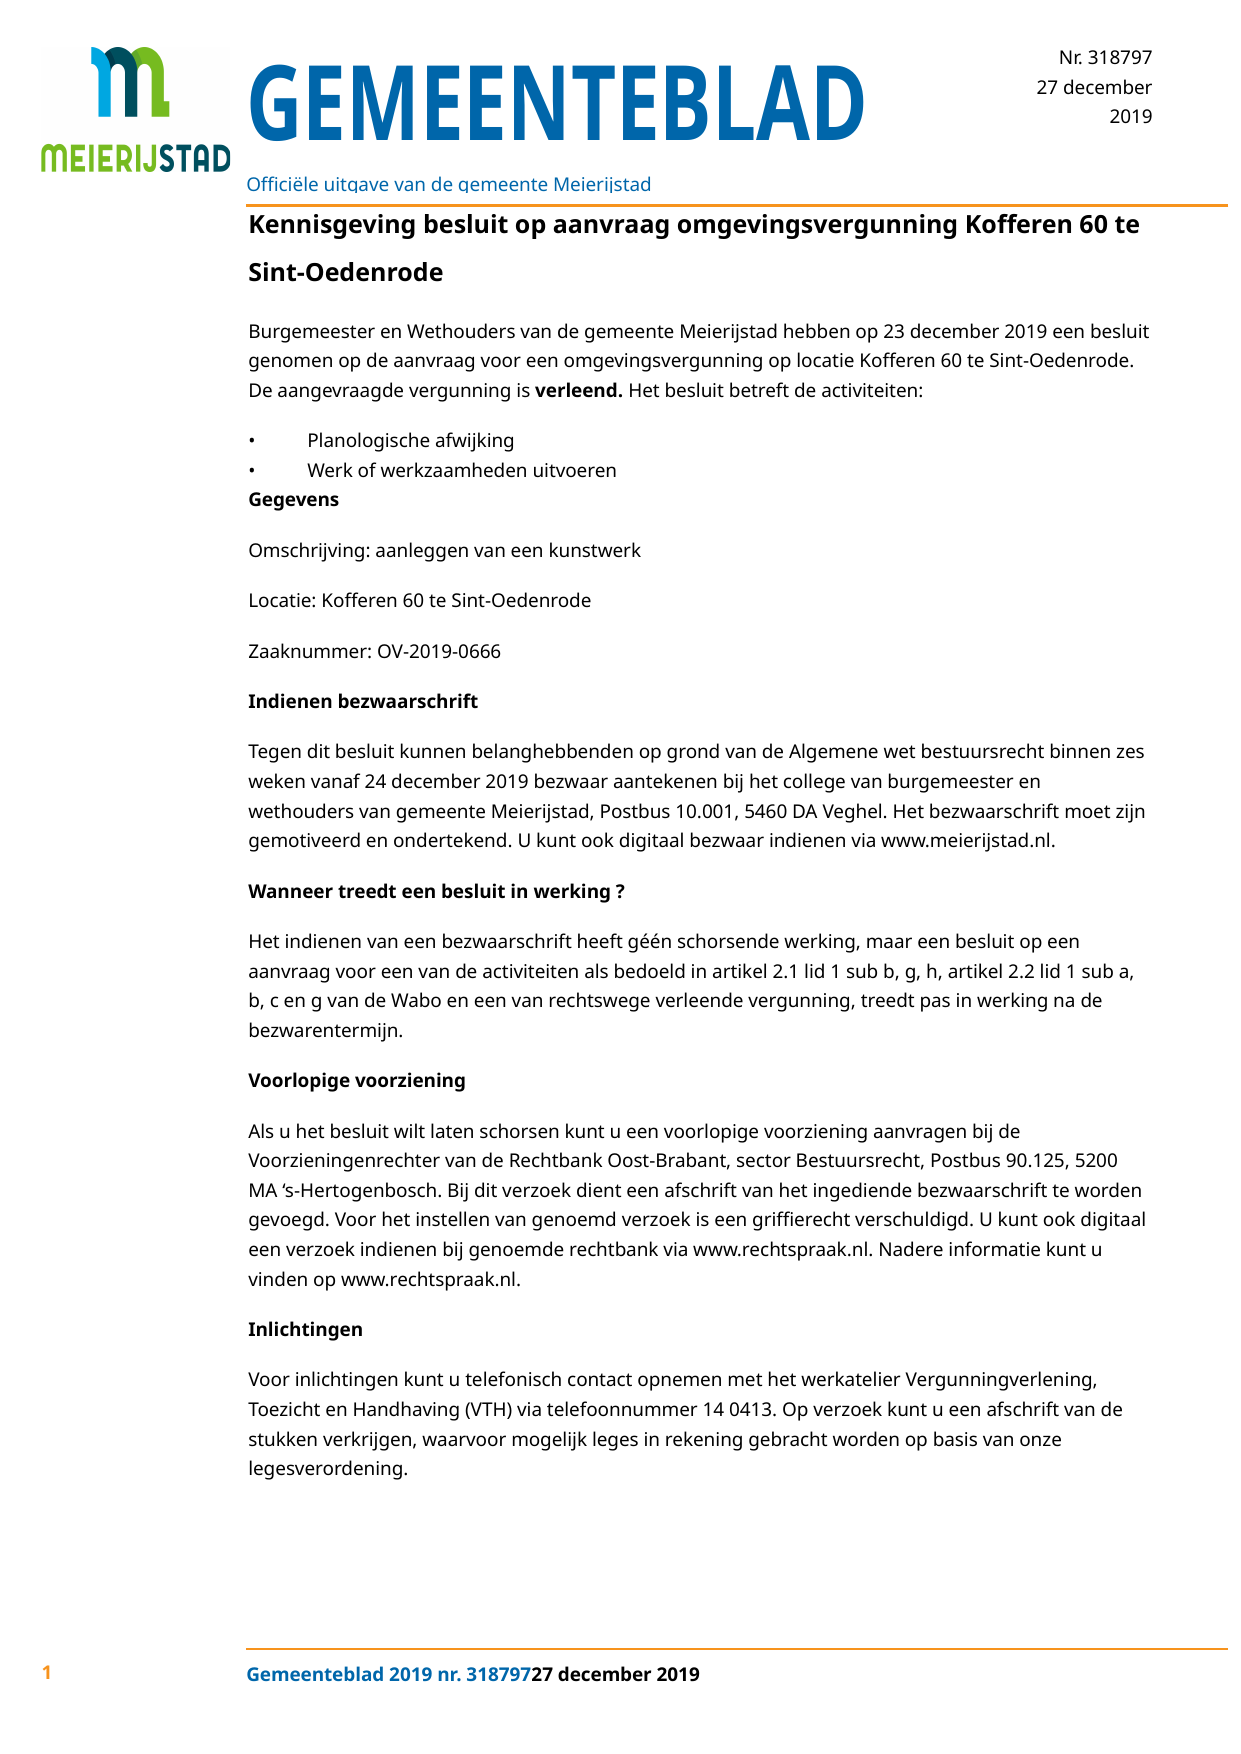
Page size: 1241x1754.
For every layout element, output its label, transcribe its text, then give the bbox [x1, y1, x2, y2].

text Voor inlichtingen kunt u telefonisch contact opnemen met het werkatelier Vergunningverlening, Toezicht en Handhaving (VTH) via telefoonnummer 14 0413. Op verzoek kunt u een afschrift van de stukken verkrijgen, waarvoor mogelijk leges in rekening gebracht worden op basis van onze legesverordening. [248, 1367, 1152, 1481]
list Werk of werkzaamheden uitvoeren [248, 457, 1152, 483]
text Inlichtingen [248, 1316, 1152, 1342]
text Locatie: Kofferen 60 te Sint-Oedenrode [248, 587, 1152, 613]
text Voorlopige voorziening [248, 1067, 1152, 1093]
text Omschrijving: aanleggen van een kunstwerk [248, 537, 1152, 563]
text Indienen bezwaarschrift [248, 688, 1152, 714]
text Tegen dit besluit kunnen belanghebbenden op grond van de Algemene wet bestuursrecht binnen zes weken vanaf 24 december 2019 bezwaar aantekenen bij het college van burgemeester en wethouders van gemeente Meierijstad, Postbus 10.001, 5460 DA Veghel. Het bezwaarschrift moet zijn gemotiveerd en ondertekend. U kunt ook digitaal bezwaar indienen via www.meierijstad.nl. [248, 739, 1152, 853]
text Het indienen van een bezwaarschrift heeft géén schorsende werking, maar een besluit op een aanvraag voor een van de activiteiten als bedoeld in artikel 2.1 lid 1 sub b, g, h, artikel 2.2 lid 1 sub a, b, c en g van de Wabo en een van rechtswege verleende vergunning, treedt pas in werking na de bezwarentermijn. [248, 928, 1152, 1043]
text Burgemeester en Wethouders van de gemeente Meierijstad hebben op 23 december 2019 een besluit genomen op de aanvraag voor een omgevingsvergunning op locatie Kofferen 60 te Sint-Oedenrode. De aangevraagde vergunning is verleend. Het besluit betreft de activiteiten: [248, 318, 1152, 403]
text Zaaknummer: OV-2019-0666 [248, 638, 1152, 664]
text Wanneer treedt een besluit in werking ? [248, 878, 1152, 904]
picture [41, 47, 231, 172]
text Kennisgeving besluit op aanvraag omgevingsvergunning Kofferen 60 te Sint-Oedenrode [248, 207, 1152, 288]
text Als u het besluit wilt laten schorsen kunt u een voorlopige voorziening aanvragen bij de Voorzieningenrechter van de Rechtbank Oost-Brabant, sector Bestuursrecht, Postbus 90.125, 5200 MA ‘s-Hertogenbosch. Bij dit verzoek dient een afschrift van het ingediende bezwaarschrift te worden gevoegd. Voor het instellen van genoemd verzoek is een griffierecht verschuldigd. U kunt ook digitaal een verzoek indienen bij genoemde rechtbank via www.rechtspraak.nl. Nadere informatie kunt u vinden op www.rechtspraak.nl. [248, 1118, 1152, 1292]
list Planologische afwijking [248, 427, 1152, 453]
text Gegevens [248, 487, 1152, 512]
